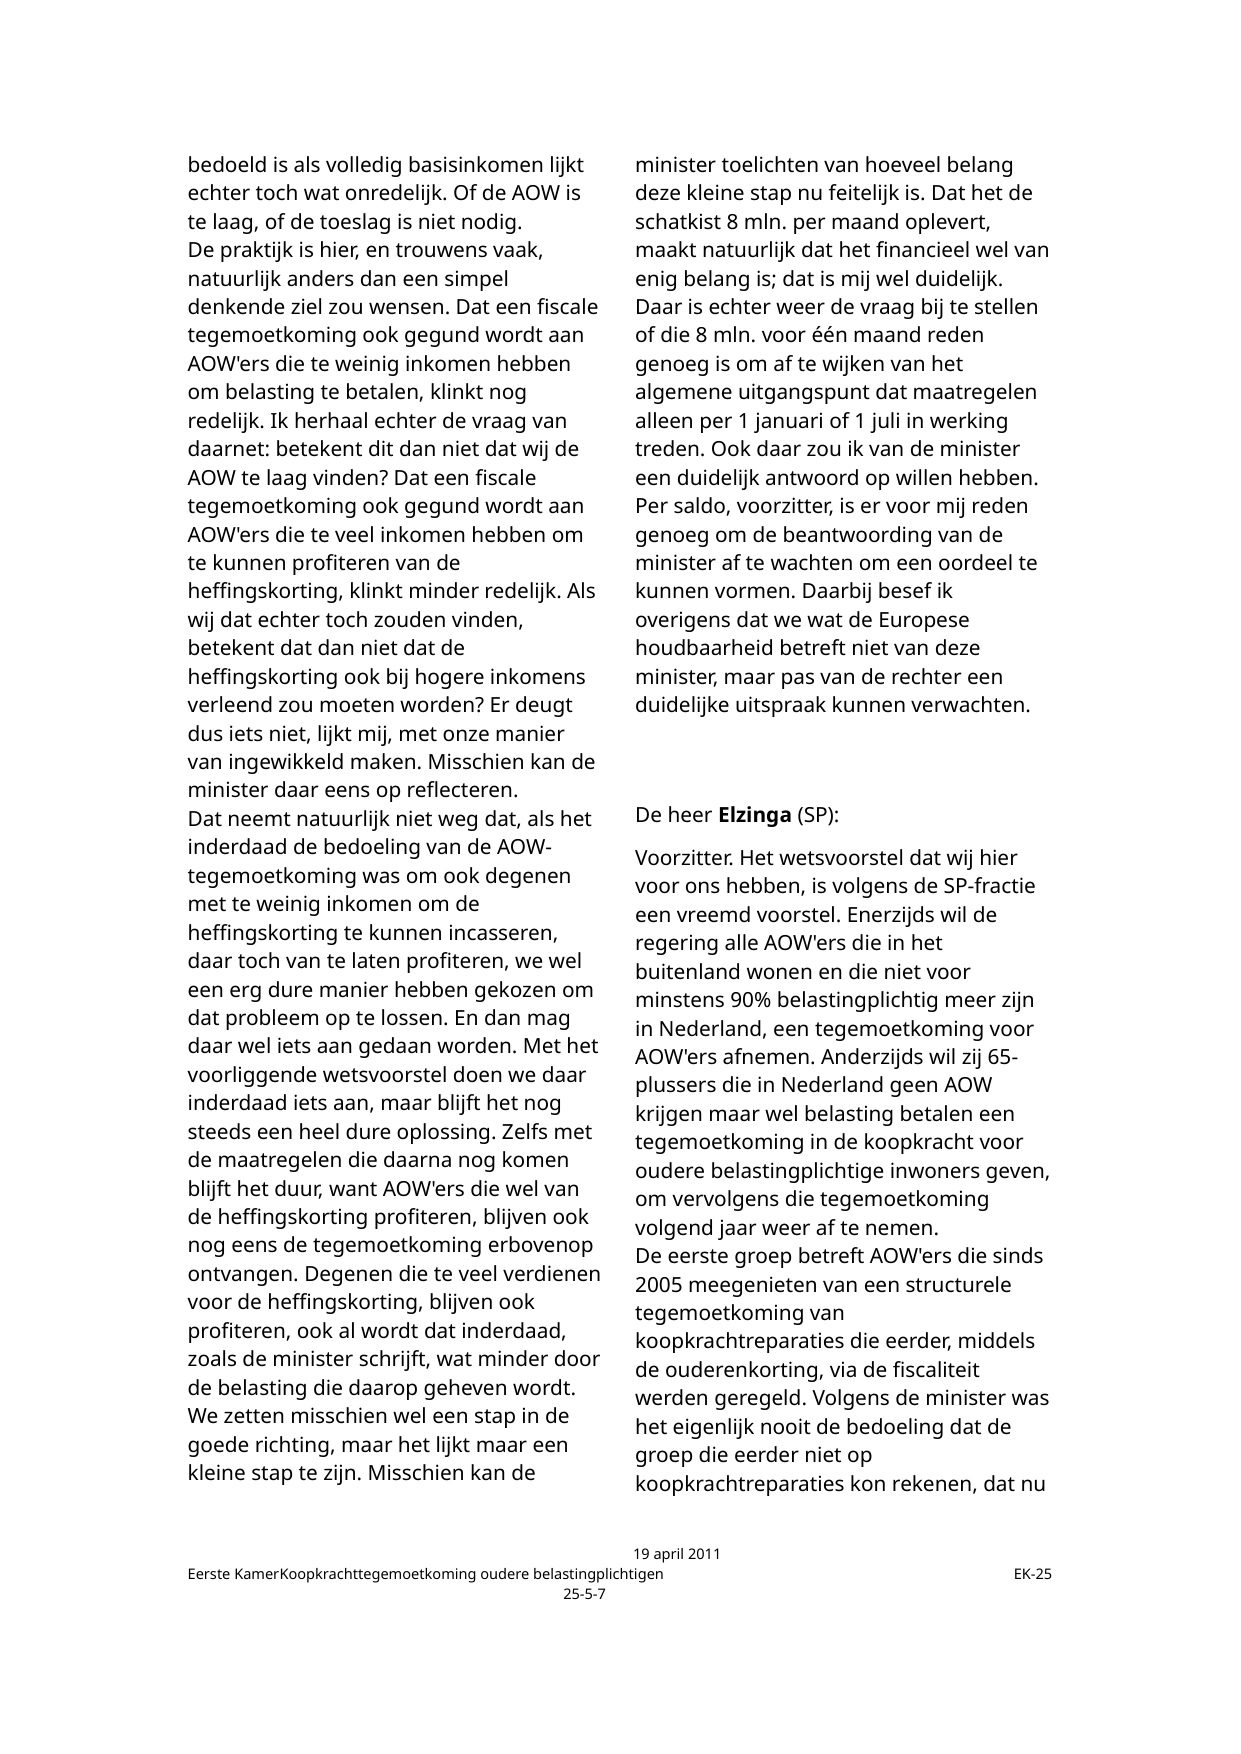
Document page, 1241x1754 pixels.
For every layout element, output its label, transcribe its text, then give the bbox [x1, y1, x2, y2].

text  [635, 749, 1053, 777]
text We zetten misschien wel een stap in de goede richting, maar het lijkt maar een kleine stap te zijn. Misschien kan de [187, 1401, 605, 1487]
text De eerste groep betreft AOW'ers die sinds 2005 meegenieten van een structurele tegemoetkoming van koopkrachtreparaties die eerder, middels de ouderenkorting, via de fiscaliteit werden geregeld. Volgens de minister was het eigenlijk nooit de bedoeling dat de groep die eerder niet op koopkrachtreparaties kon rekenen, dat nu [635, 1241, 1053, 1497]
text Per saldo, voorzitter, is er voor mij reden genoeg om de beantwoording van de minister af te wachten om een oordeel te kunnen vormen. Daarbij besef ik overigens dat we wat de Europese houdbaarheid betreft niet van deze minister, maar pas van de rechter een duidelijke uitspraak kunnen verwachten. [635, 491, 1053, 719]
text De heer Elzinga (SP): [635, 800, 1053, 828]
text Dat neemt natuurlijk niet weg dat, als het inderdaad de bedoeling van de AOW-tegemoetkoming was om ook degenen met te weinig inkomen om de heffingskorting te kunnen incasseren, daar toch van te laten profiteren, we wel een erg dure manier hebben gekozen om dat probleem op te lossen. En dan mag daar wel iets aan gedaan worden. Met het voorliggende wetsvoorstel doen we daar inderdaad iets aan, maar blijft het nog steeds een heel dure oplossing. Zelfs met de maatregelen die daarna nog komen blijft het duur, want AOW'ers die wel van de heffingskorting profiteren, blijven ook nog eens de tegemoetkoming erbovenop ontvangen. Degenen die te veel verdienen voor de heffingskorting, blijven ook profiteren, ook al wordt dat inderdaad, zoals de minister schrijft, wat minder door de belasting die daarop geheven wordt. [187, 804, 605, 1401]
text bedoeld is als volledig basisinkomen lijkt echter toch wat onredelijk. Of de AOW is te laag, of de toeslag is niet nodig. [187, 150, 605, 235]
text Voorzitter. Het wetsvoorstel dat wij hier voor ons hebben, is volgens de SP-fractie een vreemd voorstel. Enerzijds wil de regering alle AOW'ers die in het buitenland wonen en die niet voor minstens 90% belastingplichtig meer zijn in Nederland, een tegemoetkoming voor AOW'ers afnemen. Anderzijds wil zij 65-plussers die in Nederland geen AOW krijgen maar wel belasting betalen een tegemoetkoming in de koopkracht voor oudere belastingplichtige inwoners geven, om vervolgens die tegemoetkoming volgend jaar weer af te nemen. [635, 843, 1053, 1241]
text De praktijk is hier, en trouwens vaak, natuurlijk anders dan een simpel denkende ziel zou wensen. Dat een fiscale tegemoetkoming ook gegund wordt aan AOW'ers die te weinig inkomen hebben om belasting te betalen, klinkt nog redelijk. Ik herhaal echter de vraag van daarnet: betekent dit dan niet dat wij de AOW te laag vinden? Dat een fiscale tegemoetkoming ook gegund wordt aan AOW'ers die te veel inkomen hebben om te kunnen profiteren van de heffingskorting, klinkt minder redelijk. Als wij dat echter toch zouden vinden, betekent dat dan niet dat de heffingskorting ook bij hogere inkomens verleend zou moeten worden? Er deugt dus iets niet, lijkt mij, met onze manier van ingewikkeld maken. Misschien kan de minister daar eens op reflecteren. [187, 235, 605, 804]
text minister toelichten van hoeveel belang deze kleine stap nu feitelijk is. Dat het de schatkist 8 mln. per maand oplevert, maakt natuurlijk dat het financieel wel van enig belang is; dat is mij wel duidelijk. Daar is echter weer de vraag bij te stellen of die 8 mln. voor één maand reden genoeg is om af te wijken van het algemene uitgangspunt dat maatregelen alleen per 1 januari of 1 juli in werking treden. Ook daar zou ik van de minister een duidelijk antwoord op willen hebben. [635, 150, 1053, 491]
